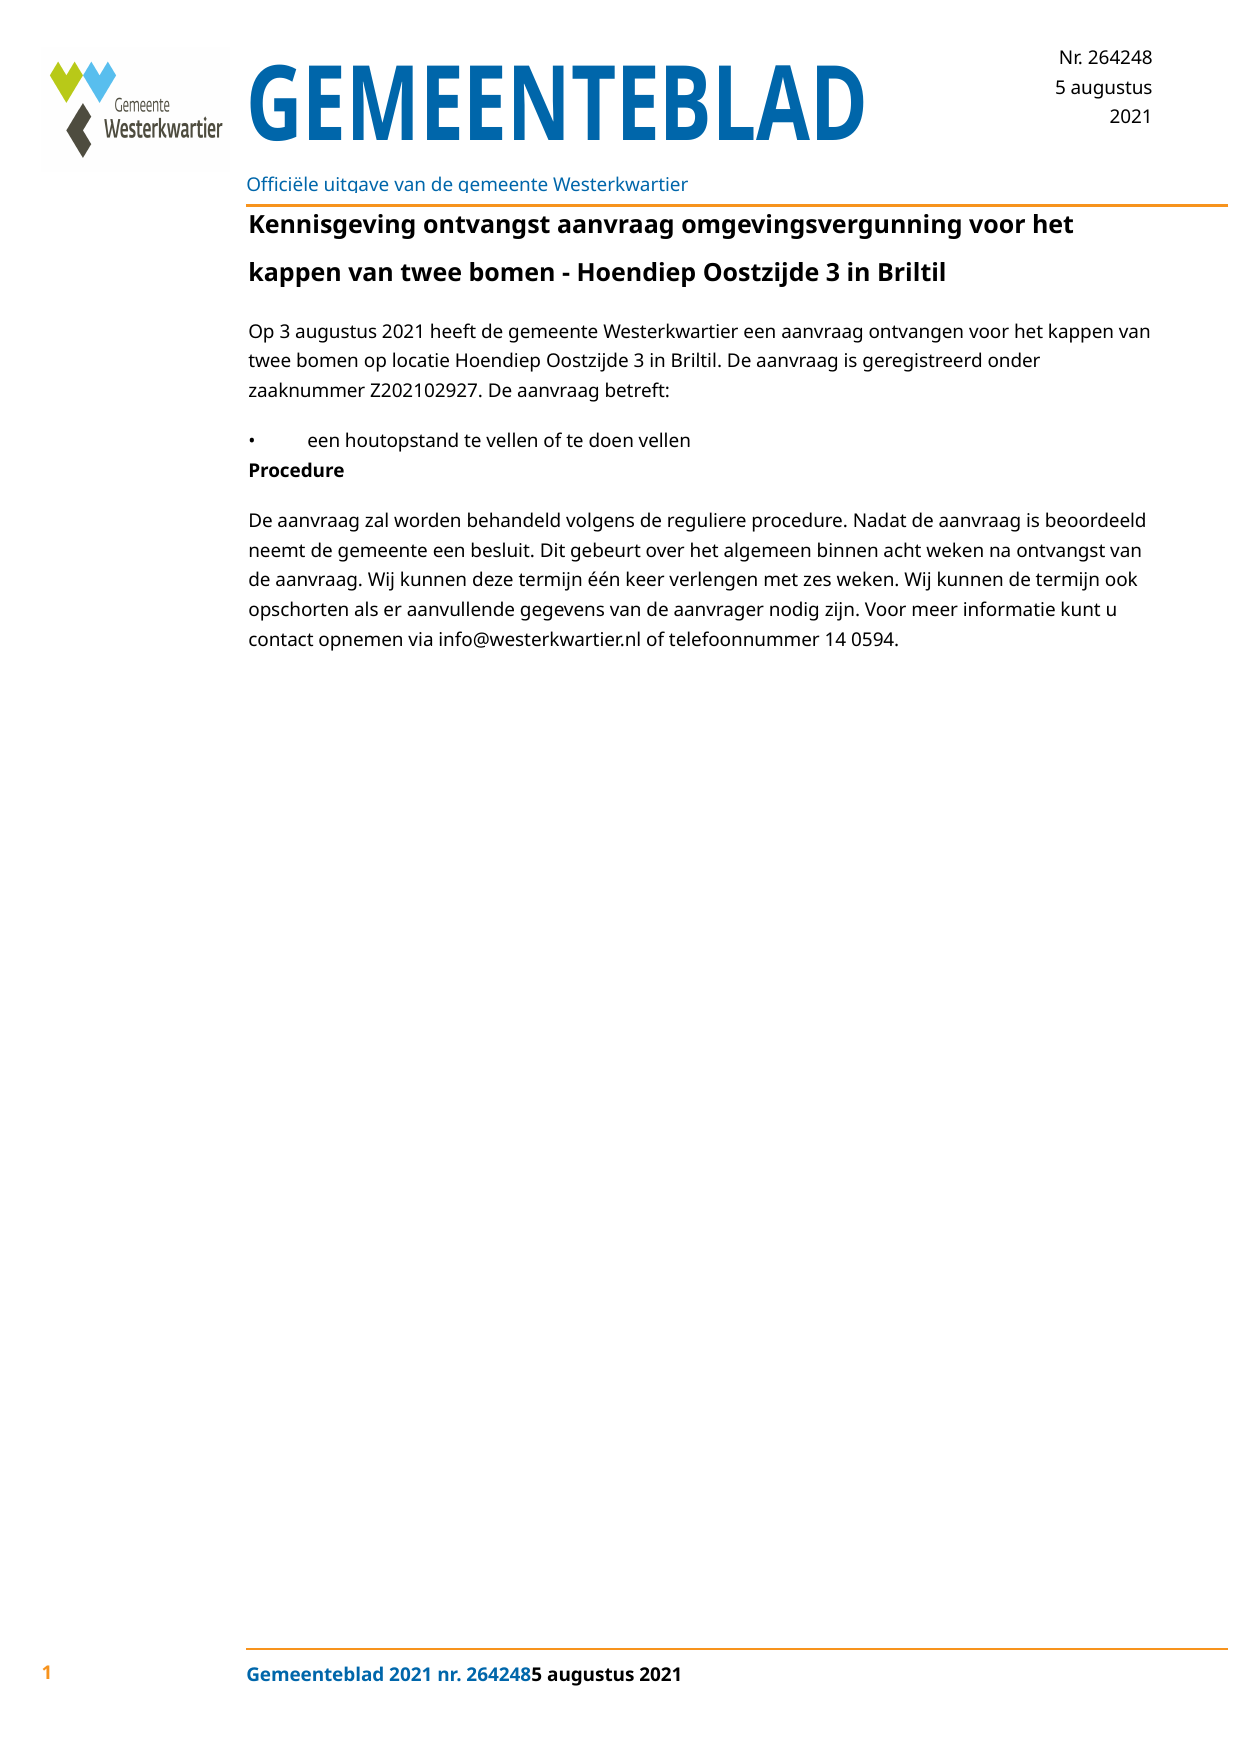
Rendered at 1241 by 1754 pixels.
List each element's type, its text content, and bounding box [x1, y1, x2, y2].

text Op 3 augustus 2021 heeft de gemeente Westerkwartier een aanvraag ontvangen voor het kappen van twee bomen op locatie Hoendiep Oostzijde 3 in Briltil. De aanvraag is geregistreerd onder zaaknummer Z202102927. De aanvraag betreft: [248, 318, 1152, 403]
text Kennisgeving ontvangst aanvraag omgevingsvergunning voor het kappen van twee bomen - Hoendiep Oostzijde 3 in Briltil [248, 207, 1152, 288]
list een houtopstand te vellen of te doen vellen [248, 427, 1152, 453]
picture [41, 47, 231, 172]
text De aanvraag zal worden behandeld volgens de reguliere procedure. Nadat de aanvraag is beoordeeld neemt de gemeente een besluit. Dit gebeurt over het algemeen binnen acht weken na ontvangst van de aanvraag. Wij kunnen deze termijn één keer verlengen met zes weken. Wij kunnen de termijn ook opschorten als er aanvullende gegevens van de aanvrager nodig zijn. Voor meer informatie kunt u contact opnemen via info@westerkwartier.nl of telefoonnummer 14 0594. [248, 507, 1152, 652]
text Procedure [248, 457, 1152, 483]
